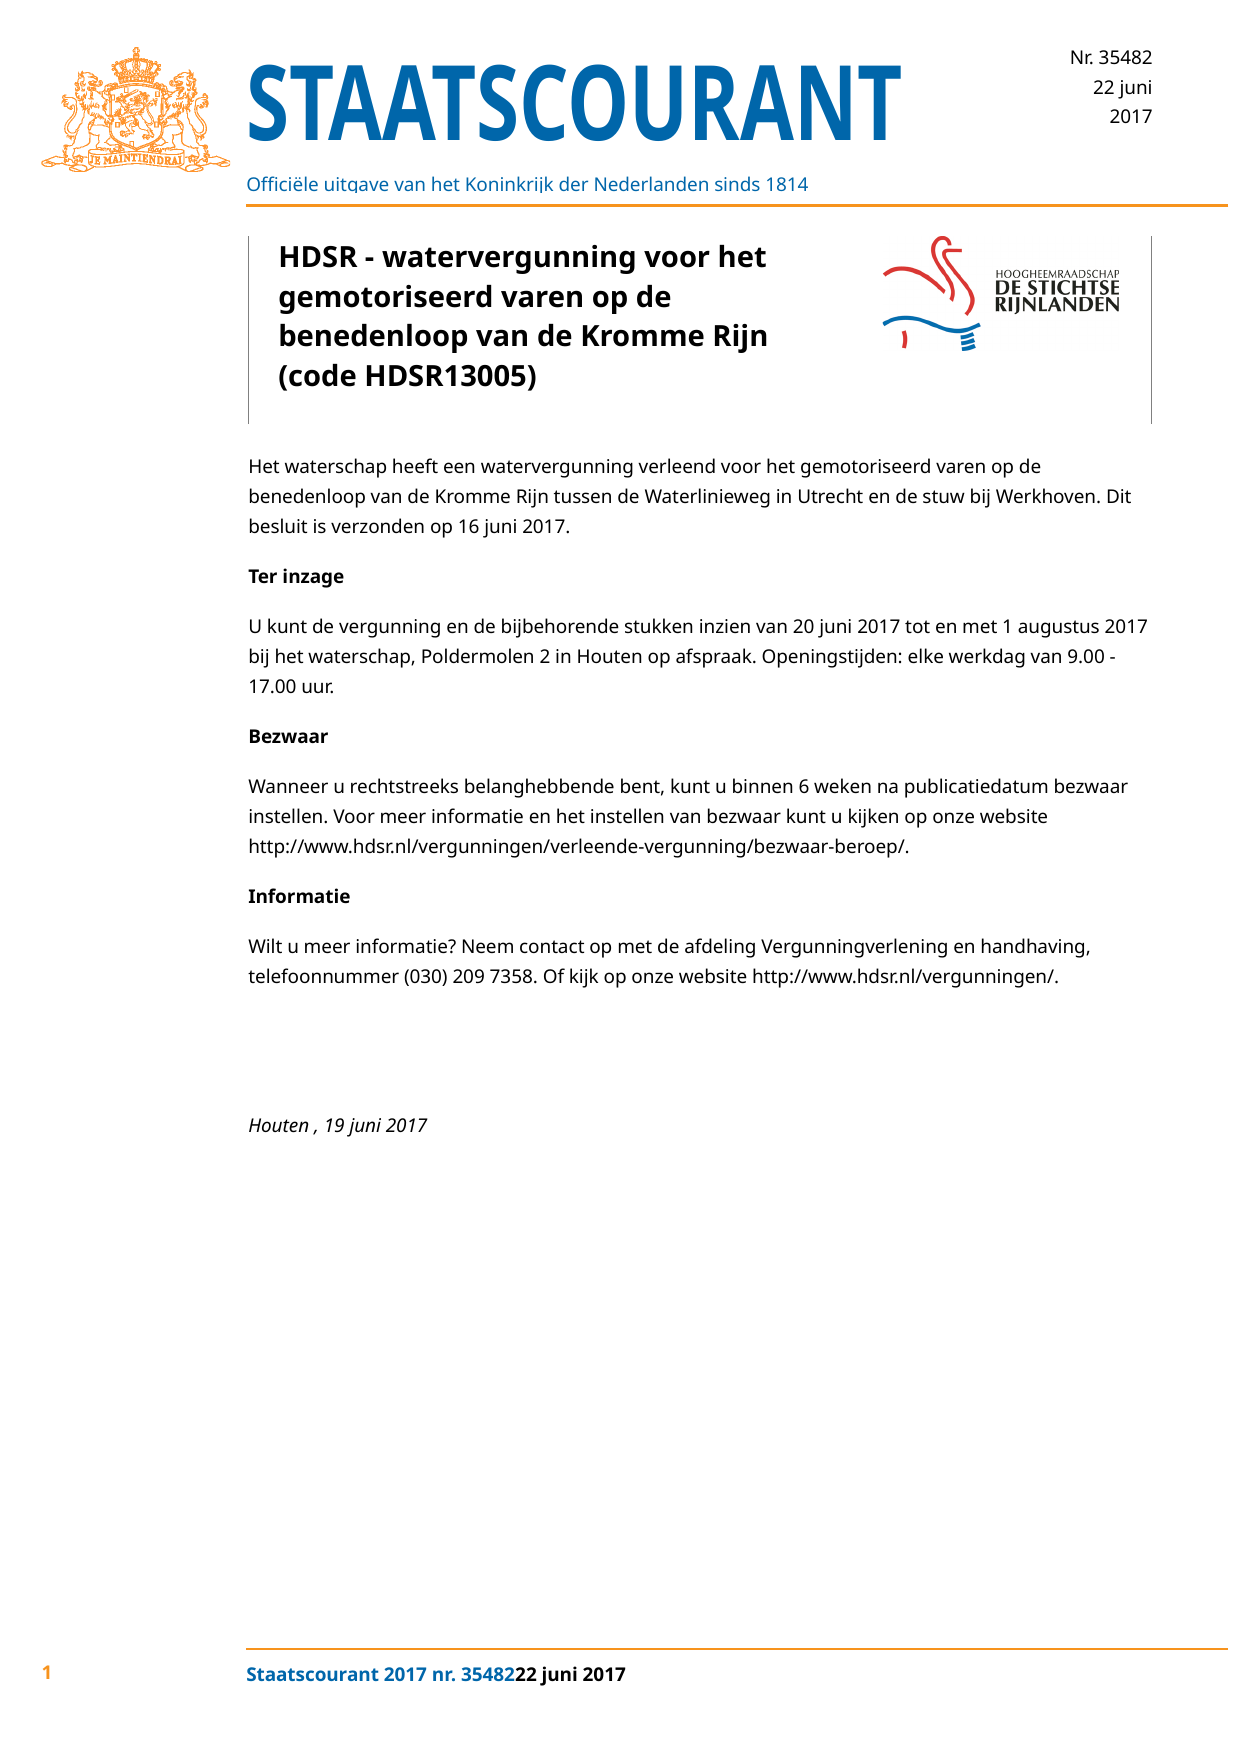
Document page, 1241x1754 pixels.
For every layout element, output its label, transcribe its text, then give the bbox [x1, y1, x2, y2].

table_header [850, 236, 1151, 424]
text Bezwaar [248, 723, 1152, 749]
table_header HDSR - watervergunning voor het gemotoriseerd varen op de benedenloop van de Kromme Rijn (code HDSR13005) [249, 236, 850, 424]
text Informatie [248, 883, 1152, 909]
text Het waterschap heeft een watervergunning verleend voor het gemotoriseerd varen op de benedenloop van de Kromme Rijn tussen de Waterlinieweg in Utrecht en de stuw bij Werkhoven. Dit besluit is verzonden op 16 juni 2017. [248, 454, 1152, 538]
text Houten , 19 juni 2017 [248, 1112, 1152, 1138]
text Wilt u meer informatie? Neem contact op met de afdeling Vergunningverlening en handhaving, telefoonnummer (030) 209 7358. Of kijk op onze website http://www.hdsr.nl/vergunningen/. [248, 934, 1152, 989]
text U kunt de vergunning en de bijbehorende stukken inzien van 20 juni 2017 tot en met 1 augustus 2017 bij het waterschap, Poldermolen 2 in Houten op afspraak. Openingstijden: elke werkdag van 9.00 - 17.00 uur. [248, 614, 1152, 698]
picture [41, 47, 231, 172]
picture [882, 236, 1119, 351]
text Wanneer u rechtstreeks belanghebbende bent, kunt u binnen 6 weken na publicatiedatum bezwaar instellen. Voor meer informatie en het instellen van bezwaar kunt u kijken op onze website http://www.hdsr.nl/vergunningen/verleende-vergunning/bezwaar-beroep/. [248, 774, 1152, 858]
text Ter inzage [248, 563, 1152, 589]
